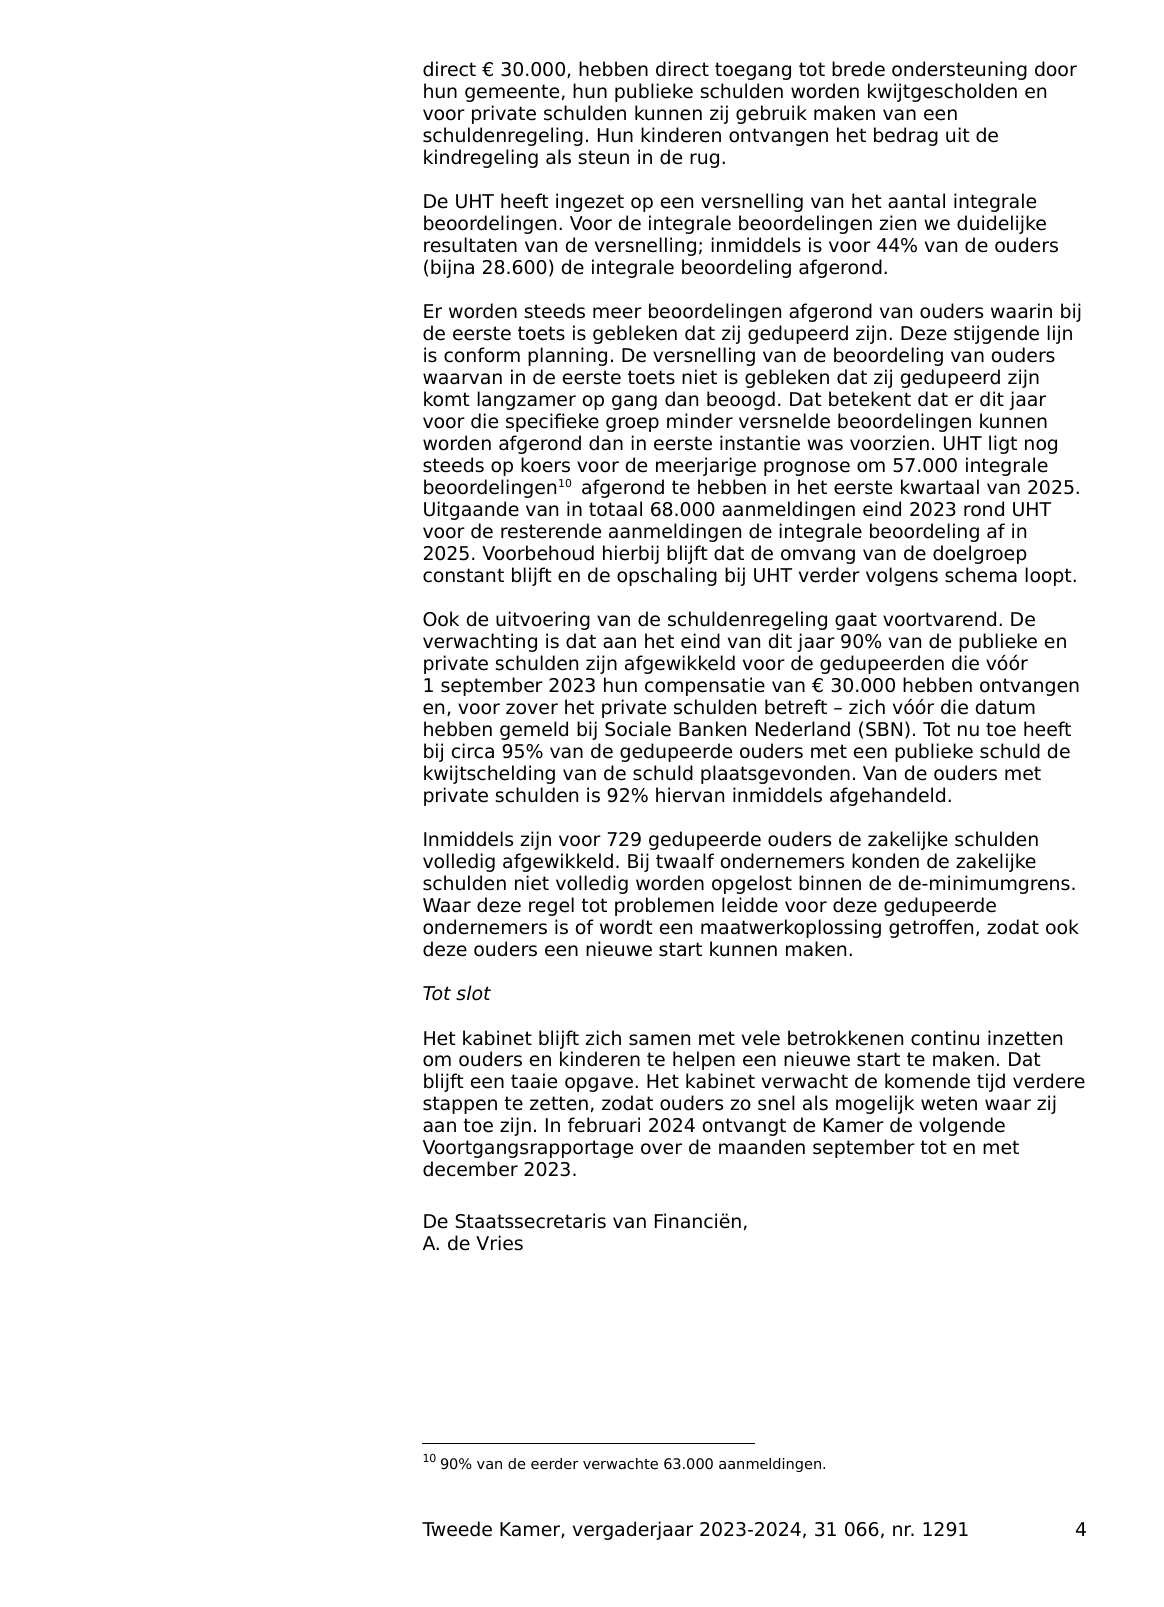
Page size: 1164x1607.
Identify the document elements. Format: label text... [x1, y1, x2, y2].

text 90% van de eerder verwachte 63.000 aanmeldingen. [422, 1452, 1087, 1474]
text Inmiddels zijn voor 729 gedupeerde ouders de zakelijke schulden volledig afgewikkeld. Bij twaalf ondernemers konden de zakelijke schulden niet volledig worden opgelost binnen de de-minimumgrens. Waar deze regel tot problemen leidde voor deze gedupeerde ondernemers is of wordt een maatwerkoplossing getroffen, zodat ook deze ouders een nieuwe start kunnen maken. [422, 829, 1087, 961]
text Ook de uitvoering van de schuldenregeling gaat voortvarend. De verwachting is dat aan het eind van dit jaar 90% van de publieke en private schulden zijn afgewikkeld voor de gedupeerden die vóór 1 september 2023 hun compensatie van € 30.000 hebben ontvangen en, voor zover het private schulden betreft – zich vóór die datum hebben gemeld bij Sociale Banken Nederland (SBN). Tot nu toe heeft bij circa 95% van de gedupeerde ouders met een publieke schuld de kwijtschelding van de schuld plaatsgevonden. Van de ouders met private schulden is 92% hiervan inmiddels afgehandeld. [422, 609, 1087, 807]
subtitle Tot slot [422, 983, 1087, 1005]
text Het kabinet blijft zich samen met vele betrokkenen continu inzetten om ouders en kinderen te helpen een nieuwe start te maken. Dat blijft een taaie opgave. Het kabinet verwacht de komende tijd verdere stappen te zetten, zodat ouders zo snel als mogelijk weten waar zij aan toe zijn. In februari 2024 ontvangt de Kamer de volgende Voortgangsrapportage over de maanden september tot en met december 2023. [422, 1027, 1087, 1181]
text direct € 30.000, hebben direct toegang tot brede ondersteuning door hun gemeente, hun publieke schulden worden kwijtgescholden en voor private schulden kunnen zij gebruik maken van een schuldenregeling. Hun kinderen ontvangen het bedrag uit de kindregeling als steun in de rug. [422, 59, 1087, 169]
text De UHT heeft ingezet op een versnelling van het aantal integrale beoordelingen. Voor de integrale beoordelingen zien we duidelijke resultaten van de versnelling; inmiddels is voor 44% van de ouders (bijna 28.600) de integrale beoordeling afgerond. [422, 191, 1087, 279]
text Er worden steeds meer beoordelingen afgerond van ouders waarin bij de eerste toets is gebleken dat zij gedupeerd zijn. Deze stijgende lijn is conform planning. De versnelling van de beoordeling van ouders waarvan in de eerste toets niet is gebleken dat zij gedupeerd zijn komt langzamer op gang dan beoogd. Dat betekent dat er dit jaar voor die specifieke groep minder versnelde beoordelingen kunnen worden afgerond dan in eerste instantie was voorzien. UHT ligt nog steeds op koers voor de meerjarige prognose om 57.000 integrale beoordelingen afgerond te hebben in het eerste kwartaal van 2025. Uitgaande van in totaal 68.000 aanmeldingen eind 2023 rond UHT voor de resterende aanmeldingen de integrale beoordeling af in 2025. Voorbehoud hierbij blijft dat de omvang van de doelgroep constant blijft en de opschaling bij UHT verder volgens schema loopt. [422, 301, 1087, 587]
text De Staatssecretaris van Financiën, A. de Vries [422, 1211, 1087, 1255]
